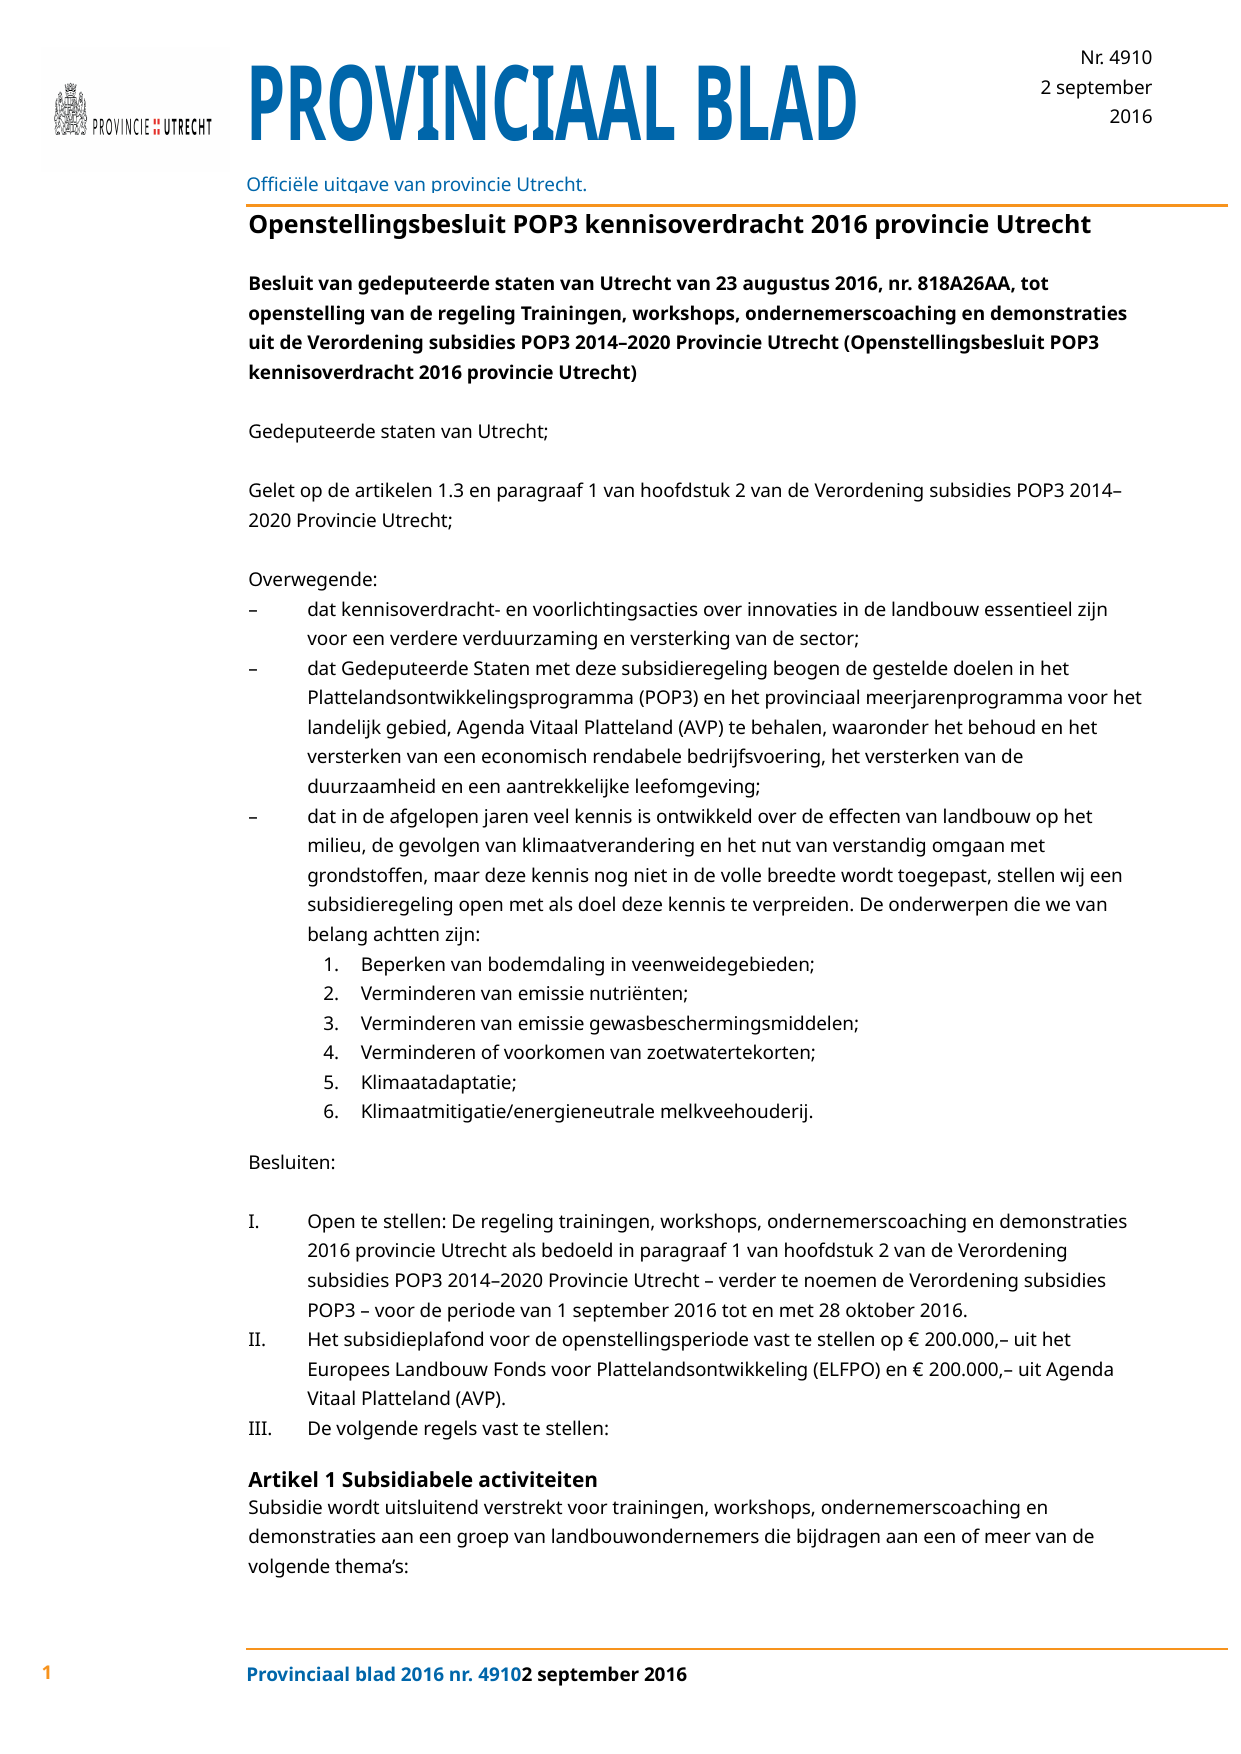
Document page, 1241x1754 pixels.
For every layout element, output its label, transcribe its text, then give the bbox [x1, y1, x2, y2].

list Verminderen van emissie nutriënten; [323, 980, 1152, 1006]
list Beperken van bodemdaling in veenweidegebieden; [323, 951, 1152, 976]
picture [41, 47, 231, 172]
list dat kennisoverdracht- en voorlichtingsacties over innovaties in de landbouw essentieel zijn voor een verdere verduurzaming en versterking van de sector; [248, 596, 1152, 651]
text Subsidie wordt uitsluitend verstrekt voor trainingen, workshops, ondernemerscoaching en demonstraties aan een groep van landbouwondernemers die bijdragen aan een of meer van de volgende thema’s: [248, 1494, 1152, 1579]
list Het subsidieplafond voor de openstellingsperiode vast te stellen op € 200.000,– uit het Europees Landbouw Fonds voor Plattelandsontwikkeling (ELFPO) en € 200.000,– uit Agenda Vitaal Platteland (AVP). [248, 1326, 1152, 1411]
list dat Gedeputeerde Staten met deze subsidieregeling beogen de gestelde doelen in het Plattelandsontwikkelingsprogramma (POP3) en het provinciaal meerjarenprogramma voor het landelijk gebied, Agenda Vitaal Platteland (AVP) te behalen, waaronder het behoud en het versterken van een economisch rendabele bedrijfsvoering, het versterken van de duurzaamheid en een aantrekkelijke leefomgeving; [248, 655, 1152, 799]
list Klimaatadaptatie; [323, 1069, 1152, 1095]
text Gelet op de artikelen 1.3 en paragraaf 1 van hoofdstuk 2 van de Verordening subsidies POP3 2014–2020 Provincie Utrecht; [248, 477, 1152, 533]
list Open te stellen: De regeling trainingen, workshops, ondernemerscoaching en demonstraties 2016 provincie Utrecht als bedoeld in paragraaf 1 van hoofdstuk 2 van de Verordening subsidies POP3 2014–2020 Provincie Utrecht – verder te noemen de Verordening subsidies POP3 – voor de periode van 1 september 2016 tot en met 28 oktober 2016. [248, 1208, 1152, 1323]
text Artikel 1 Subsidiabele activiteiten [248, 1466, 1152, 1494]
list De volgende regels vast te stellen: [248, 1415, 1152, 1441]
text Openstellingsbesluit POP3 kennisoverdracht 2016 provincie Utrecht [248, 207, 1152, 241]
list dat in de afgelopen jaren veel kennis is ontwikkeld over de effecten van landbouw op het milieu, de gevolgen van klimaatverandering en het nut van verstandig omgaan met grondstoffen, maar deze kennis nog niet in de volle breedte wordt toegepast, stellen wij een subsidieregeling open met als doel deze kennis te verpreiden. De onderwerpen die we van belang achtten zijn: [248, 803, 1152, 947]
list Verminderen van emissie gewasbeschermingsmiddelen; [323, 1010, 1152, 1036]
text Overwegende: [248, 566, 1152, 592]
list Klimaatmitigatie/energieneutrale melkveehouderij. [323, 1099, 1152, 1124]
text Besluit van gedeputeerde staten van Utrecht van 23 augustus 2016, nr. 818A26AA, tot openstelling van de regeling Trainingen, workshops, ondernemerscoaching en demonstraties uit de Verordening subsidies POP3 2014–2020 Provincie Utrecht (Openstellingsbesluit POP3 kennisoverdracht 2016 provincie Utrecht) [248, 270, 1152, 385]
text Gedeputeerde staten van Utrecht; [248, 418, 1152, 444]
text Besluiten: [248, 1149, 1152, 1175]
list Verminderen of voorkomen van zoetwatertekorten; [323, 1039, 1152, 1065]
